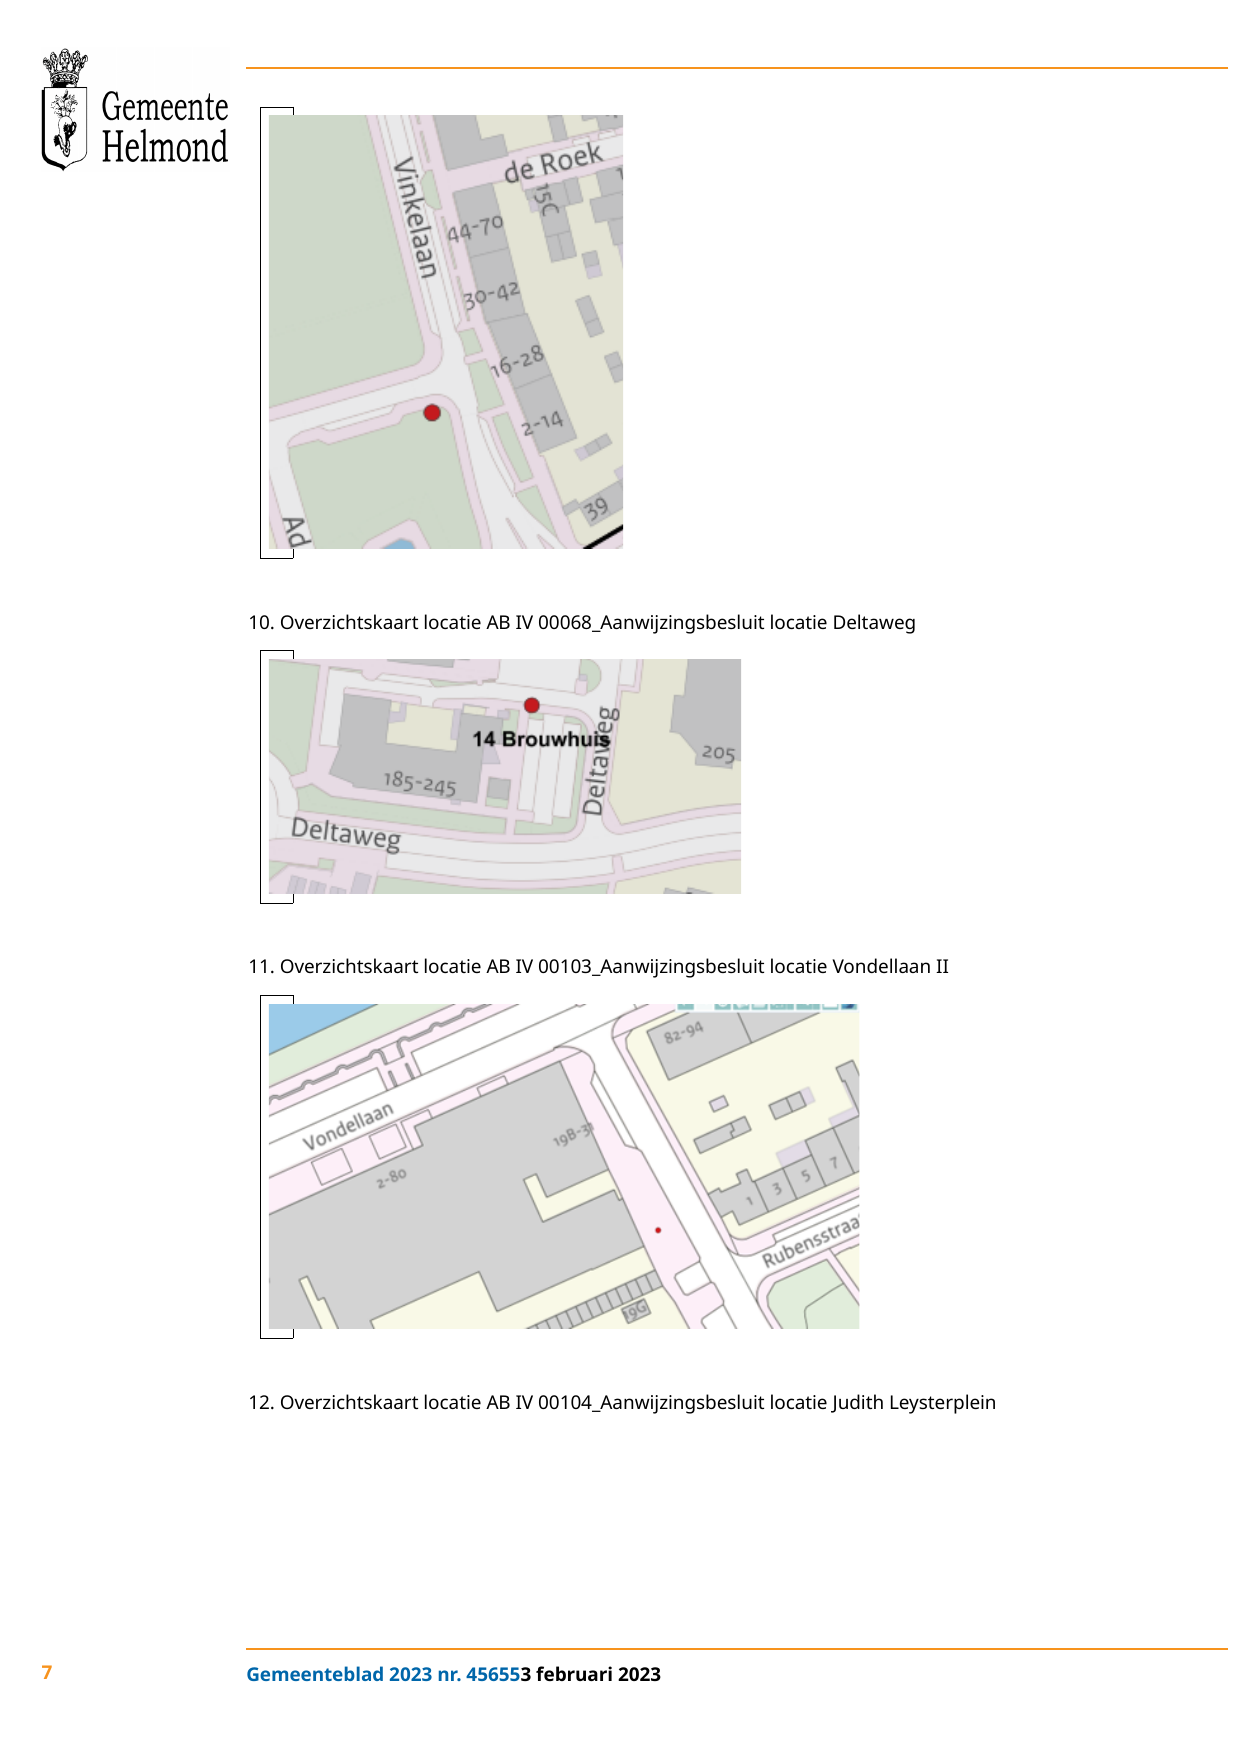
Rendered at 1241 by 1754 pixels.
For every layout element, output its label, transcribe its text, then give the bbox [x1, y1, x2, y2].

picture [41, 47, 231, 172]
text 12. Overzichtskaart locatie AB IV 00104_Aanwijzingsbesluit locatie Judith Leysterplein [248, 1389, 1152, 1414]
text 10. Overzichtskaart locatie AB IV 00068_Aanwijzingsbesluit locatie Deltaweg [248, 609, 1152, 635]
picture [268, 1004, 860, 1329]
picture [268, 659, 742, 894]
text 11. Overzichtskaart locatie AB IV 00103_Aanwijzingsbesluit locatie Vondellaan II [248, 954, 1152, 979]
picture [268, 115, 624, 549]
